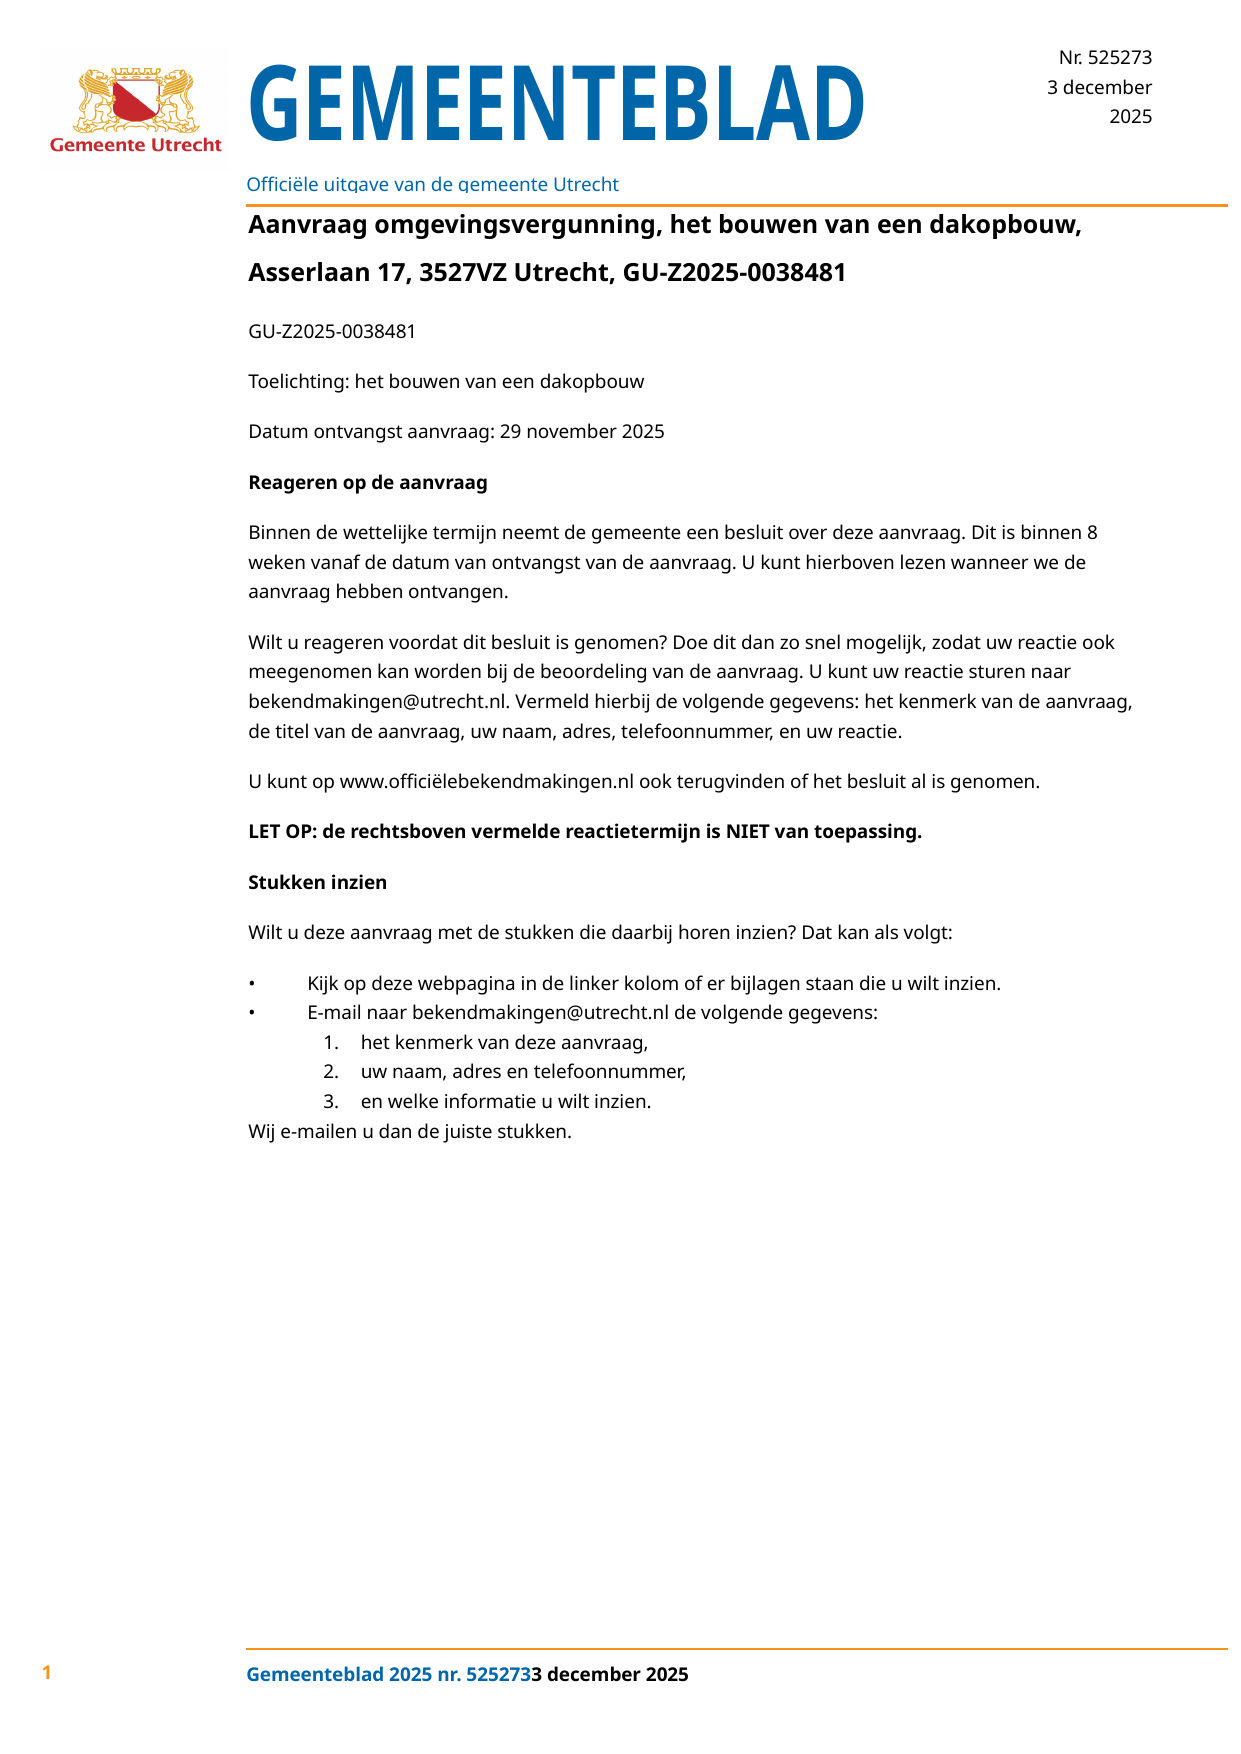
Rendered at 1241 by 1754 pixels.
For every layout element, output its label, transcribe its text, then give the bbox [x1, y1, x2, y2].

text GU-Z2025-0038481 [248, 318, 1152, 344]
list het kenmerk van deze aanvraag, [323, 1029, 1152, 1055]
text Toelichting: het bouwen van een dakopbouw [248, 368, 1152, 394]
list E-mail naar bekendmakingen@utrecht.nl de volgende gegevens: [248, 999, 1152, 1025]
text Wilt u deze aanvraag met de stukken die daarbij horen inzien? Dat kan als volgt: [248, 919, 1152, 945]
text Wilt u reageren voordat dit besluit is genomen? Doe dit dan zo snel mogelijk, zodat uw reactie ook meegenomen kan worden bij de beoordeling van de aanvraag. U kunt uw reactie sturen naar bekendmakingen@utrecht.nl. Vermeld hierbij de volgende gegevens: het kenmerk van de aanvraag, de titel van de aanvraag, uw naam, adres, telefoonnummer, en uw reactie. [248, 629, 1152, 744]
picture [41, 47, 231, 172]
text Stukken inzien [248, 869, 1152, 895]
text Wij e-mailen u dan de juiste stukken. [248, 1118, 1152, 1144]
text LET OP: de rechtsboven vermelde reactietermijn is NIET van toepassing. [248, 819, 1152, 844]
list Kijk op deze webpagina in de linker kolom of er bijlagen staan die u wilt inzien. [248, 970, 1152, 996]
list en welke informatie u wilt inzien. [323, 1088, 1152, 1114]
text Reageren op de aanvraag [248, 469, 1152, 495]
text U kunt op www.officiëlebekendmakingen.nl ook terugvinden of het besluit al is genomen. [248, 768, 1152, 794]
text Aanvraag omgevingsvergunning, het bouwen van een dakopbouw, Asserlaan 17, 3527VZ Utrecht, GU-Z2025-0038481 [248, 207, 1152, 288]
text Binnen de wettelijke termijn neemt de gemeente een besluit over deze aanvraag. Dit is binnen 8 weken vanaf de datum van ontvangst van de aanvraag. U kunt hierboven lezen wanneer we de aanvraag hebben ontvangen. [248, 519, 1152, 604]
text Datum ontvangst aanvraag: 29 november 2025 [248, 419, 1152, 444]
list uw naam, adres en telefoonnummer, [323, 1059, 1152, 1084]
